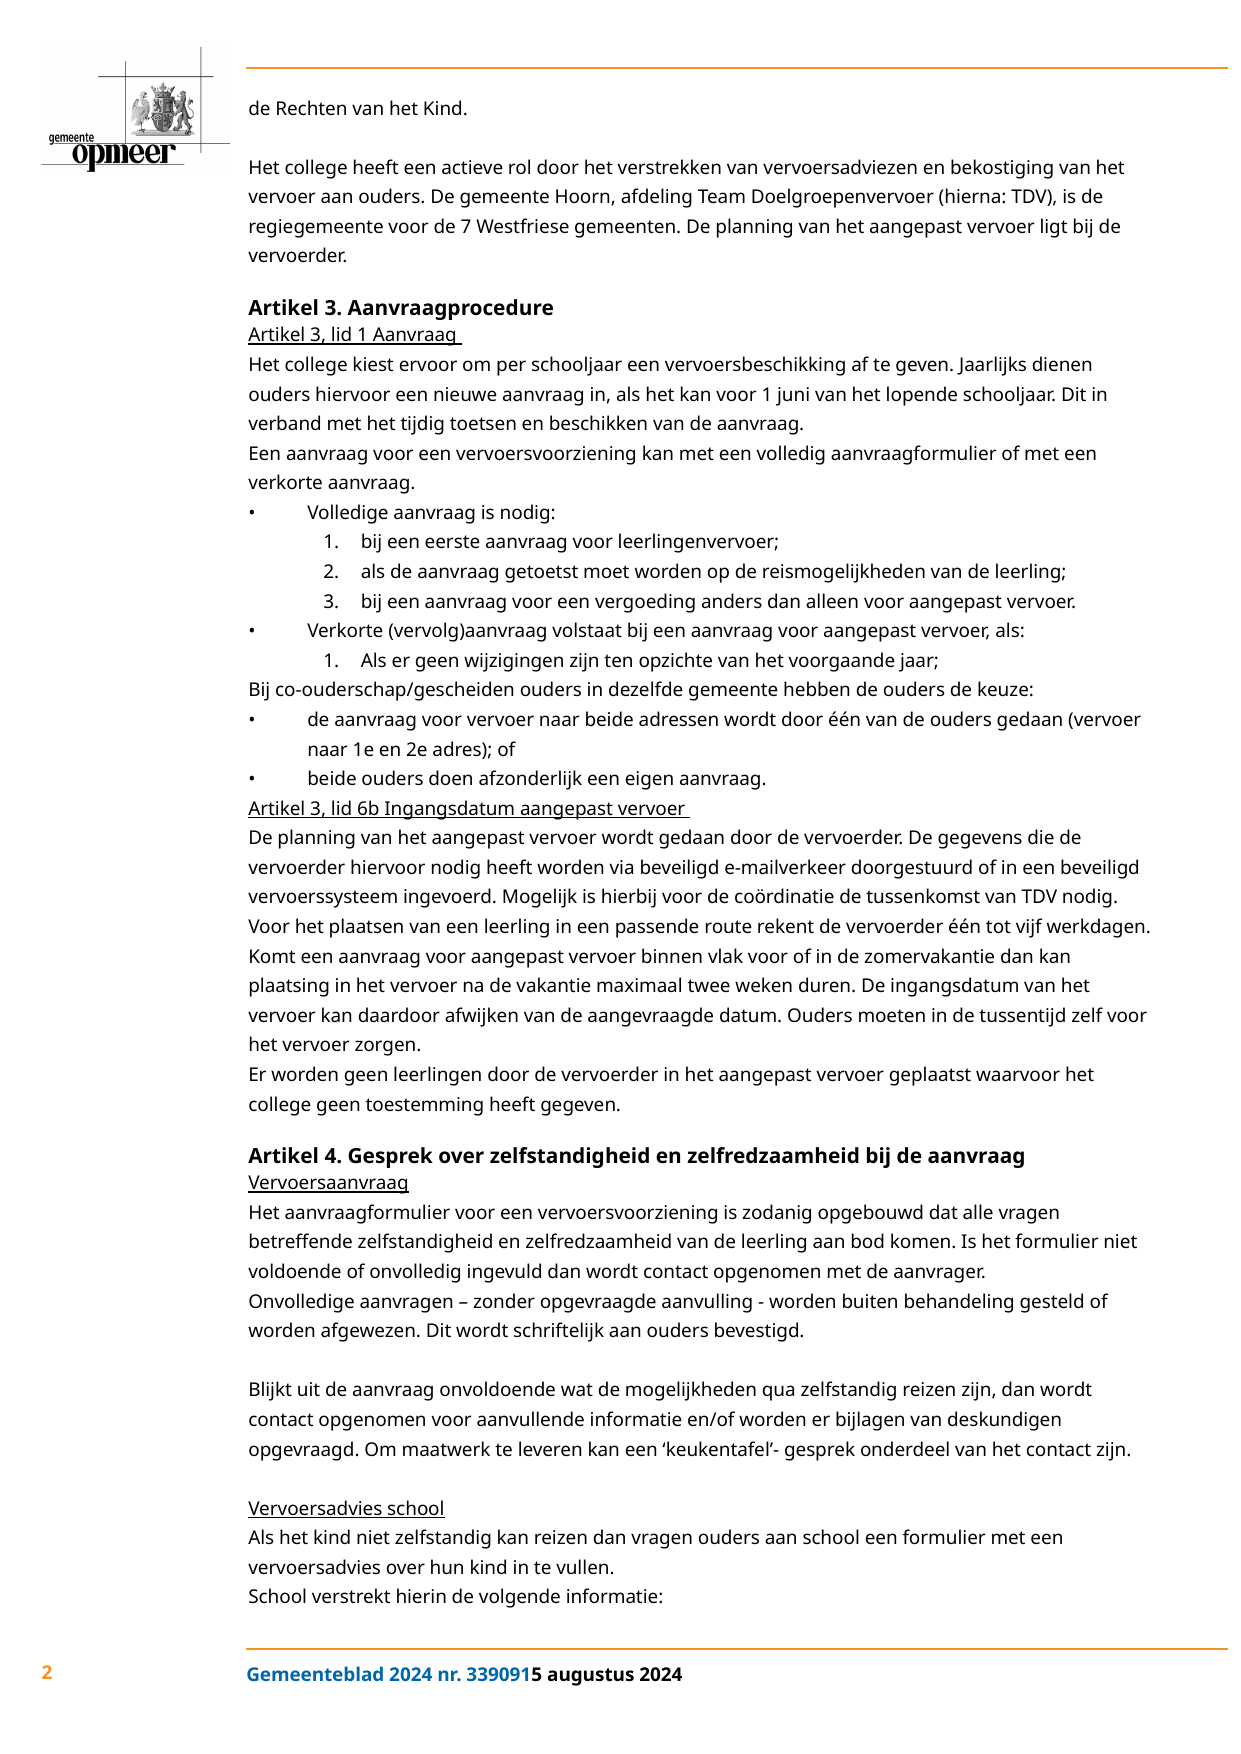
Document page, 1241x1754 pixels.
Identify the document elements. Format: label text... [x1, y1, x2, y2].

list bij een eerste aanvraag voor leerlingenvervoer; [323, 529, 1152, 554]
text De planning van het aangepast vervoer wordt gedaan door de vervoerder. De gegevens die de vervoerder hiervoor nodig heeft worden via beveiligd e-mailverkeer doorgestuurd of in een beveiligd vervoerssysteem ingevoerd. Mogelijk is hierbij voor de coördinatie de tussenkomst van TDV nodig. Voor het plaatsen van een leerling in een passende route rekent de vervoerder één tot vijf werkdagen. Komt een aanvraag voor aangepast vervoer binnen vlak voor of in de zomervakantie dan kan plaatsing in het vervoer na de vakantie maximaal twee weken duren. De ingangsdatum van het vervoer kan daardoor afwijken van de aangevraagde datum. Ouders moeten in de tussentijd zelf voor het vervoer zorgen. [248, 824, 1152, 1057]
text Het college heeft een actieve rol door het verstrekken van vervoersadviezen en bekostiging van het vervoer aan ouders. De gemeente Hoorn, afdeling Team Doelgroepenvervoer (hierna: TDV), is de regiegemeente voor de 7 Westfriese gemeenten. De planning van het aangepast vervoer ligt bij de vervoerder. [248, 154, 1152, 268]
list de aanvraag voor vervoer naar beide adressen wordt door één van de ouders gedaan (vervoer naar 1e en 2e adres); of [248, 706, 1152, 761]
text Er worden geen leerlingen door de vervoerder in het aangepast vervoer geplaatst waarvoor het college geen toestemming heeft gegeven. [248, 1061, 1152, 1116]
text Vervoersadvies school [248, 1495, 1152, 1521]
picture [41, 47, 231, 172]
text Onvolledige aanvragen – zonder opgevraagde aanvulling - worden buiten behandeling gesteld of worden afgewezen. Dit wordt schriftelijk aan ouders bevestigd. [248, 1288, 1152, 1343]
text Artikel 3. Aanvraagprocedure [248, 293, 1152, 322]
list Verkorte (vervolg)aanvraag volstaat bij een aanvraag voor aangepast vervoer, als: [248, 617, 1152, 643]
text Het aanvraagformulier voor een vervoersvoorziening is zodanig opgebouwd dat alle vragen betreffende zelfstandigheid en zelfredzaamheid van de leerling aan bod komen. Is het formulier niet voldoende of onvolledig ingevuld dan wordt contact opgenomen met de aanvrager. [248, 1199, 1152, 1284]
text Vervoersaanvraag [248, 1169, 1152, 1195]
text Bij co-ouderschap/gescheiden ouders in dezelfde gemeente hebben de ouders de keuze: [248, 677, 1152, 702]
text Als het kind niet zelfstandig kan reizen dan vragen ouders aan school een formulier met een vervoersadvies over hun kind in te vullen. [248, 1524, 1152, 1580]
list Volledige aanvraag is nodig: [248, 499, 1152, 525]
list bij een aanvraag voor een vergoeding anders dan alleen voor aangepast vervoer. [323, 588, 1152, 613]
text Een aanvraag voor een vervoersvoorziening kan met een volledig aanvraagformulier of met een verkorte aanvraag. [248, 440, 1152, 495]
text Blijkt uit de aanvraag onvoldoende wat de mogelijkheden qua zelfstandig reizen zijn, dan wordt contact opgenomen voor aanvullende informatie en/of worden er bijlagen van deskundigen opgevraagd. Om maatwerk te leveren kan een ‘keukentafel’- gesprek onderdeel van het contact zijn. [248, 1377, 1152, 1462]
list Als er geen wijzigingen zijn ten opzichte van het voorgaande jaar; [323, 647, 1152, 673]
text de Rechten van het Kind. [248, 95, 1152, 121]
list beide ouders doen afzonderlijk een eigen aanvraag. [248, 765, 1152, 791]
text Artikel 3, lid 1 Aanvraag [248, 322, 1152, 347]
text Artikel 4. Gesprek over zelfstandigheid en zelfredzaamheid bij de aanvraag [248, 1141, 1152, 1169]
text School verstrekt hierin de volgende informatie: [248, 1584, 1152, 1609]
list als de aanvraag getoetst moet worden op de reismogelijkheden van de leerling; [323, 558, 1152, 584]
text Het college kiest ervoor om per schooljaar een vervoersbeschikking af te geven. Jaarlijks dienen ouders hiervoor een nieuwe aanvraag in, als het kan voor 1 juni van het lopende schooljaar. Dit in verband met het tijdig toetsen en beschikken van de aanvraag. [248, 351, 1152, 436]
text Artikel 3, lid 6b Ingangsdatum aangepast vervoer [248, 795, 1152, 821]
